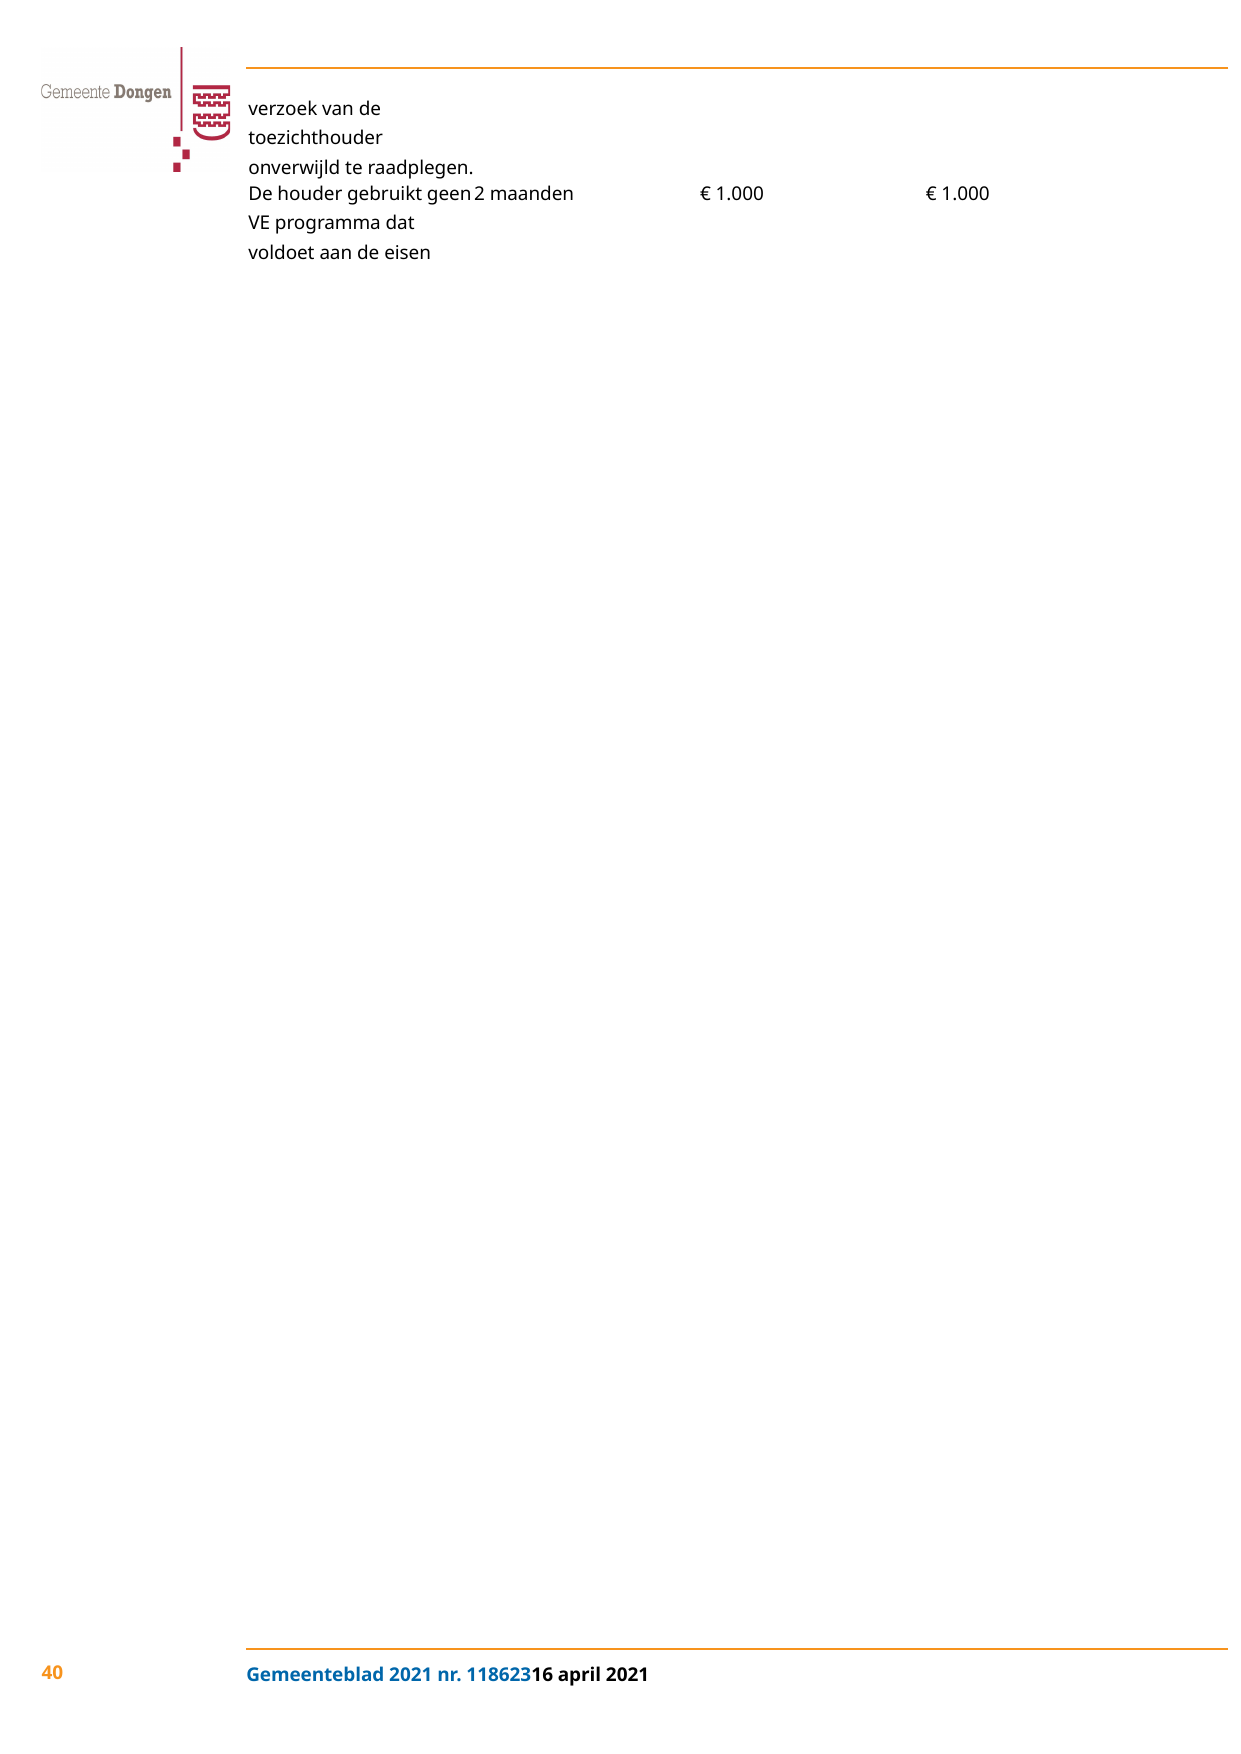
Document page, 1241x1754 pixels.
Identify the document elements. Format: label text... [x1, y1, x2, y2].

table_cell € 1.000 [700, 180, 926, 264]
table_cell verzoek van de toezichthouder onverwijld te raadplegen. [248, 95, 474, 180]
table_cell 2 maanden [474, 180, 700, 264]
table_cell € 1.000 [926, 180, 1152, 264]
table_cell De houder gebruikt geen VE programma dat voldoet aan de eisen [248, 180, 474, 264]
table_cell [926, 95, 1152, 180]
picture [41, 47, 231, 172]
table_cell [474, 95, 700, 180]
table_cell [700, 95, 926, 180]
